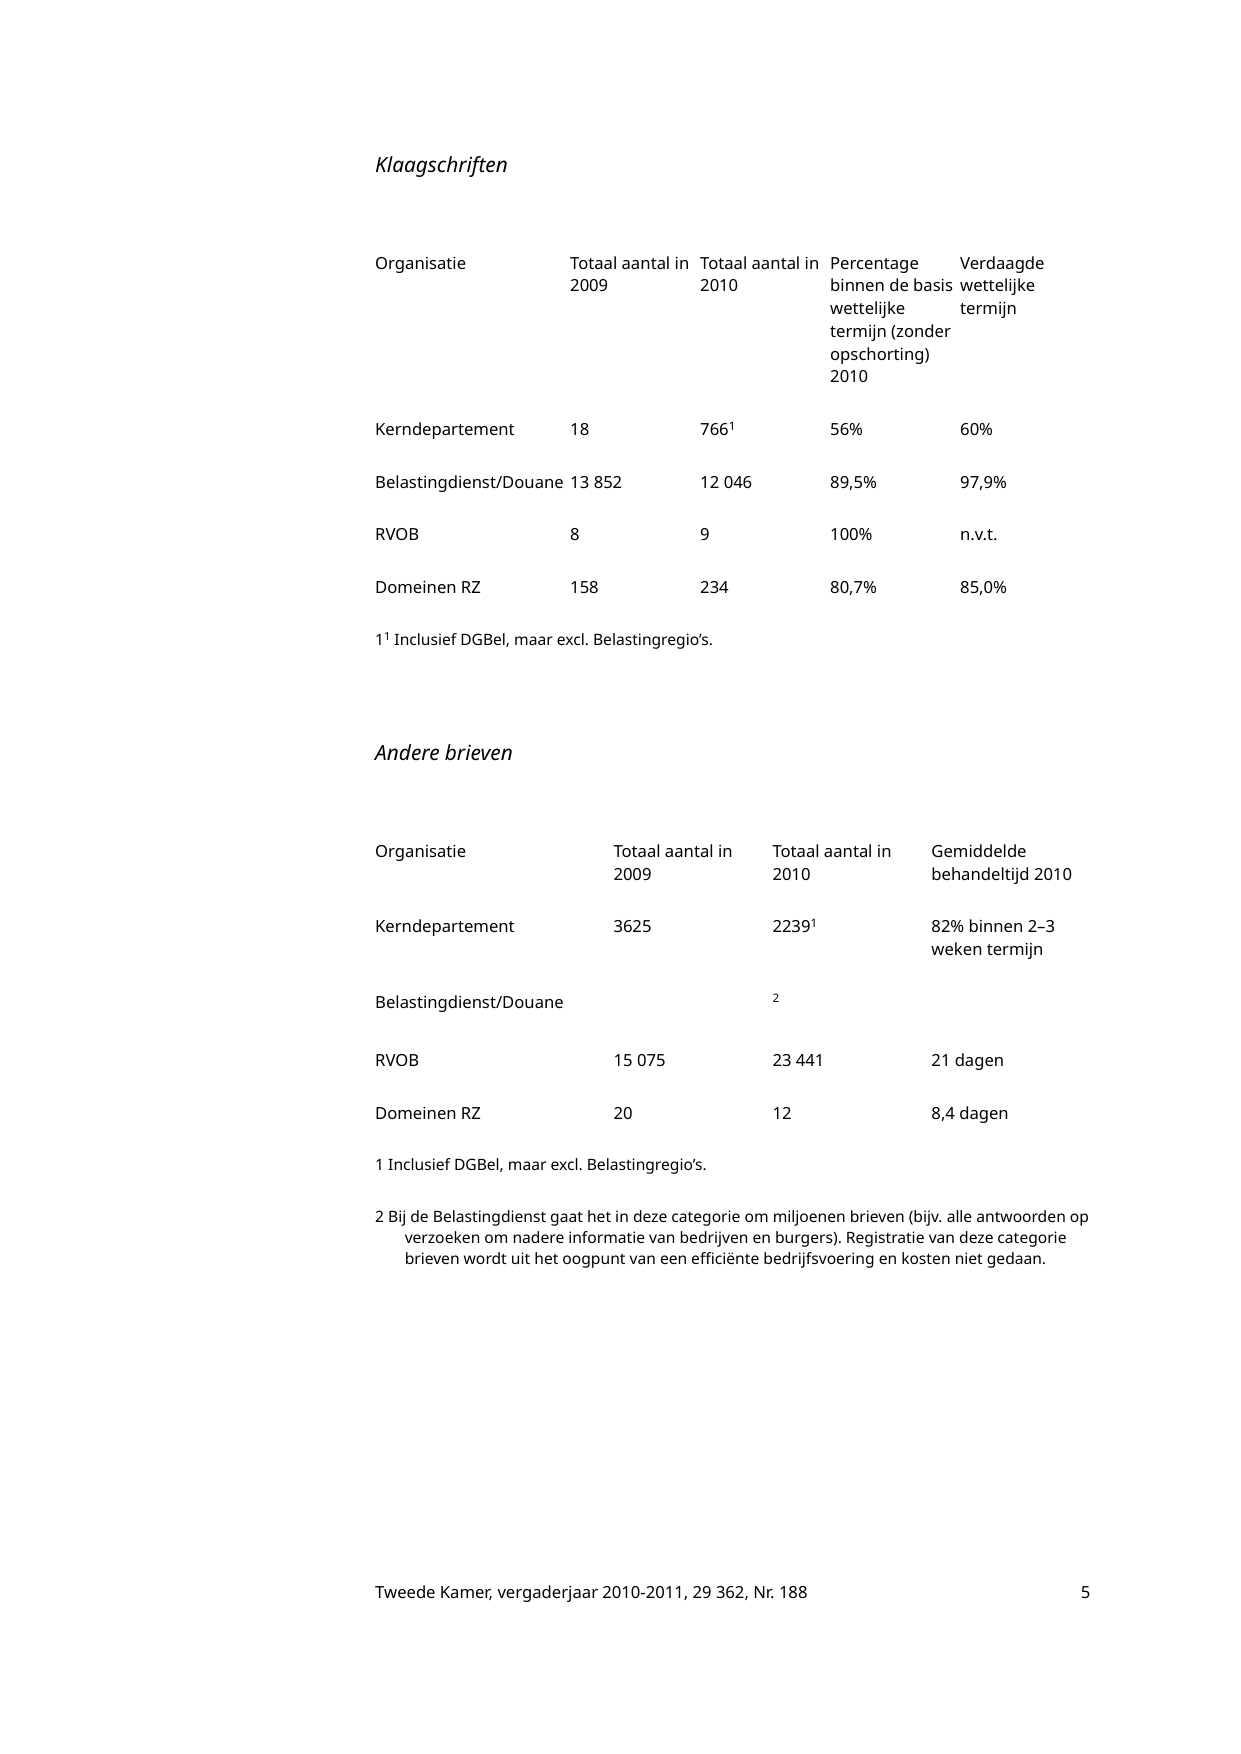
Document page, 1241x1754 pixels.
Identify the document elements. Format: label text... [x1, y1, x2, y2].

table_cell Kerndepartement [375, 418, 570, 470]
table_cell 13 852 [570, 470, 700, 523]
table_cell 158 [570, 576, 700, 628]
table_header Totaal aantal in 2009 [613, 840, 772, 915]
table_cell 2 [772, 990, 931, 1049]
table_cell 97,9% [960, 470, 1090, 523]
table_cell 21 dagen [931, 1049, 1090, 1101]
table_cell Domeinen RZ [375, 576, 570, 628]
table_cell 23 441 [772, 1049, 931, 1101]
table_cell 22391 [772, 915, 931, 990]
table_header Totaal aantal in 2010 [700, 251, 830, 418]
table_header Totaal aantal in 2010 [772, 840, 931, 915]
table_header Organisatie [375, 840, 613, 915]
table_cell RVOB [375, 1049, 613, 1101]
table_cell 7661 [700, 418, 830, 470]
table_header Gemiddelde behandeltijd 2010 [931, 840, 1090, 915]
table_cell 11 Inclusief DGBel, maar excl. Belastingregio’s. [375, 629, 1090, 680]
table_cell 18 [570, 418, 700, 470]
table_cell 3625 [613, 915, 772, 990]
table_cell 8 [570, 523, 700, 576]
table_header Percentage binnen de basis wettelijke termijn (zonder opschorting) 2010 [830, 251, 960, 418]
table_cell n.v.t. [960, 523, 1090, 576]
table_cell 82% binnen 2–3 weken termijn [931, 915, 1090, 990]
table_cell 15 075 [613, 1049, 772, 1101]
table_header Organisatie [375, 251, 570, 418]
table_cell [931, 990, 1090, 1049]
table_cell 9 [700, 523, 830, 576]
table_cell Belastingdienst/Douane [375, 470, 570, 523]
table_cell 8,4 dagen [931, 1101, 1090, 1154]
table_cell 89,5% [830, 470, 960, 523]
table_cell 1 Inclusief DGBel, maar excl. Belastingregio’s. 2 Bij de Belastingdienst gaat het in deze categorie om miljoenen brieven (bijv. alle antwoorden op verzoeken om nadere informatie van bedrijven en burgers). Registratie van deze categorie brieven wordt uit het oogpunt van een efficiënte bedrijfsvoering en kosten niet gedaan. [375, 1154, 1090, 1299]
table_cell 20 [613, 1101, 772, 1154]
table_header Totaal aantal in 2009 [570, 251, 700, 418]
text Klaagschriften [375, 150, 1090, 178]
text Andere brieven [375, 738, 1090, 767]
table_cell 12 046 [700, 470, 830, 523]
table_header Verdaagde wettelijke termijn [960, 251, 1090, 418]
table_cell 60% [960, 418, 1090, 470]
table_cell Belastingdienst/Douane [375, 990, 613, 1049]
table_cell 85,0% [960, 576, 1090, 628]
table_cell Domeinen RZ [375, 1101, 613, 1154]
table_cell Kerndepartement [375, 915, 613, 990]
table_cell 80,7% [830, 576, 960, 628]
table_cell 100% [830, 523, 960, 576]
table_cell 234 [700, 576, 830, 628]
table_cell 56% [830, 418, 960, 470]
table_cell RVOB [375, 523, 570, 576]
table_cell 12 [772, 1101, 931, 1154]
table_cell [613, 990, 772, 1049]
